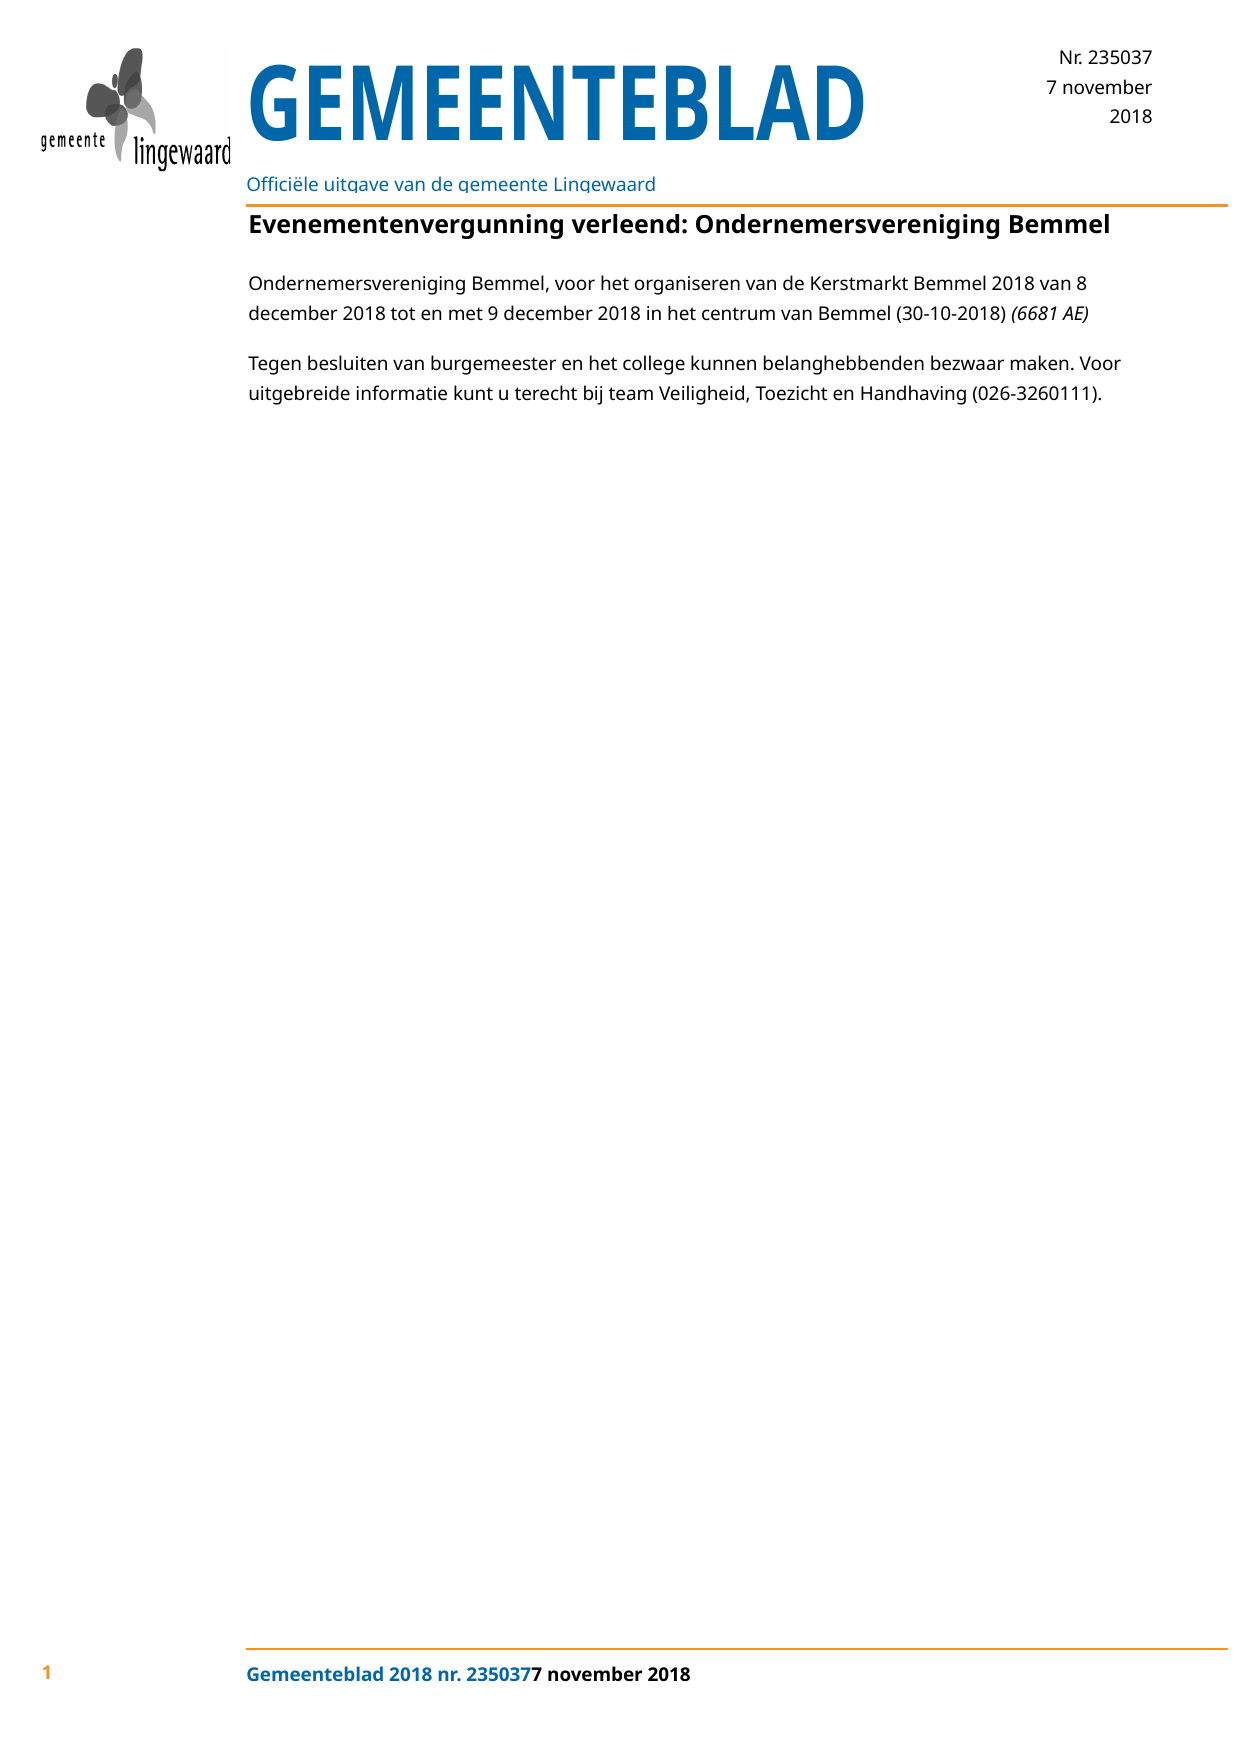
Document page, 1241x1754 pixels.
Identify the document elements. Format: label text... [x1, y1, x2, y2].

picture [41, 47, 231, 172]
text Evenementenvergunning verleend: Ondernemersvereniging Bemmel [248, 207, 1152, 241]
text Ondernemersvereniging Bemmel, voor het organiseren van de Kerstmarkt Bemmel 2018 van 8 december 2018 tot en met 9 december 2018 in het centrum van Bemmel (30-10-2018) (6681 AE) [248, 270, 1152, 326]
text Tegen besluiten van burgemeester en het college kunnen belanghebbenden bezwaar maken. Voor uitgebreide informatie kunt u terecht bij team Veiligheid, Toezicht en Handhaving (026-3260111). [248, 350, 1152, 406]
